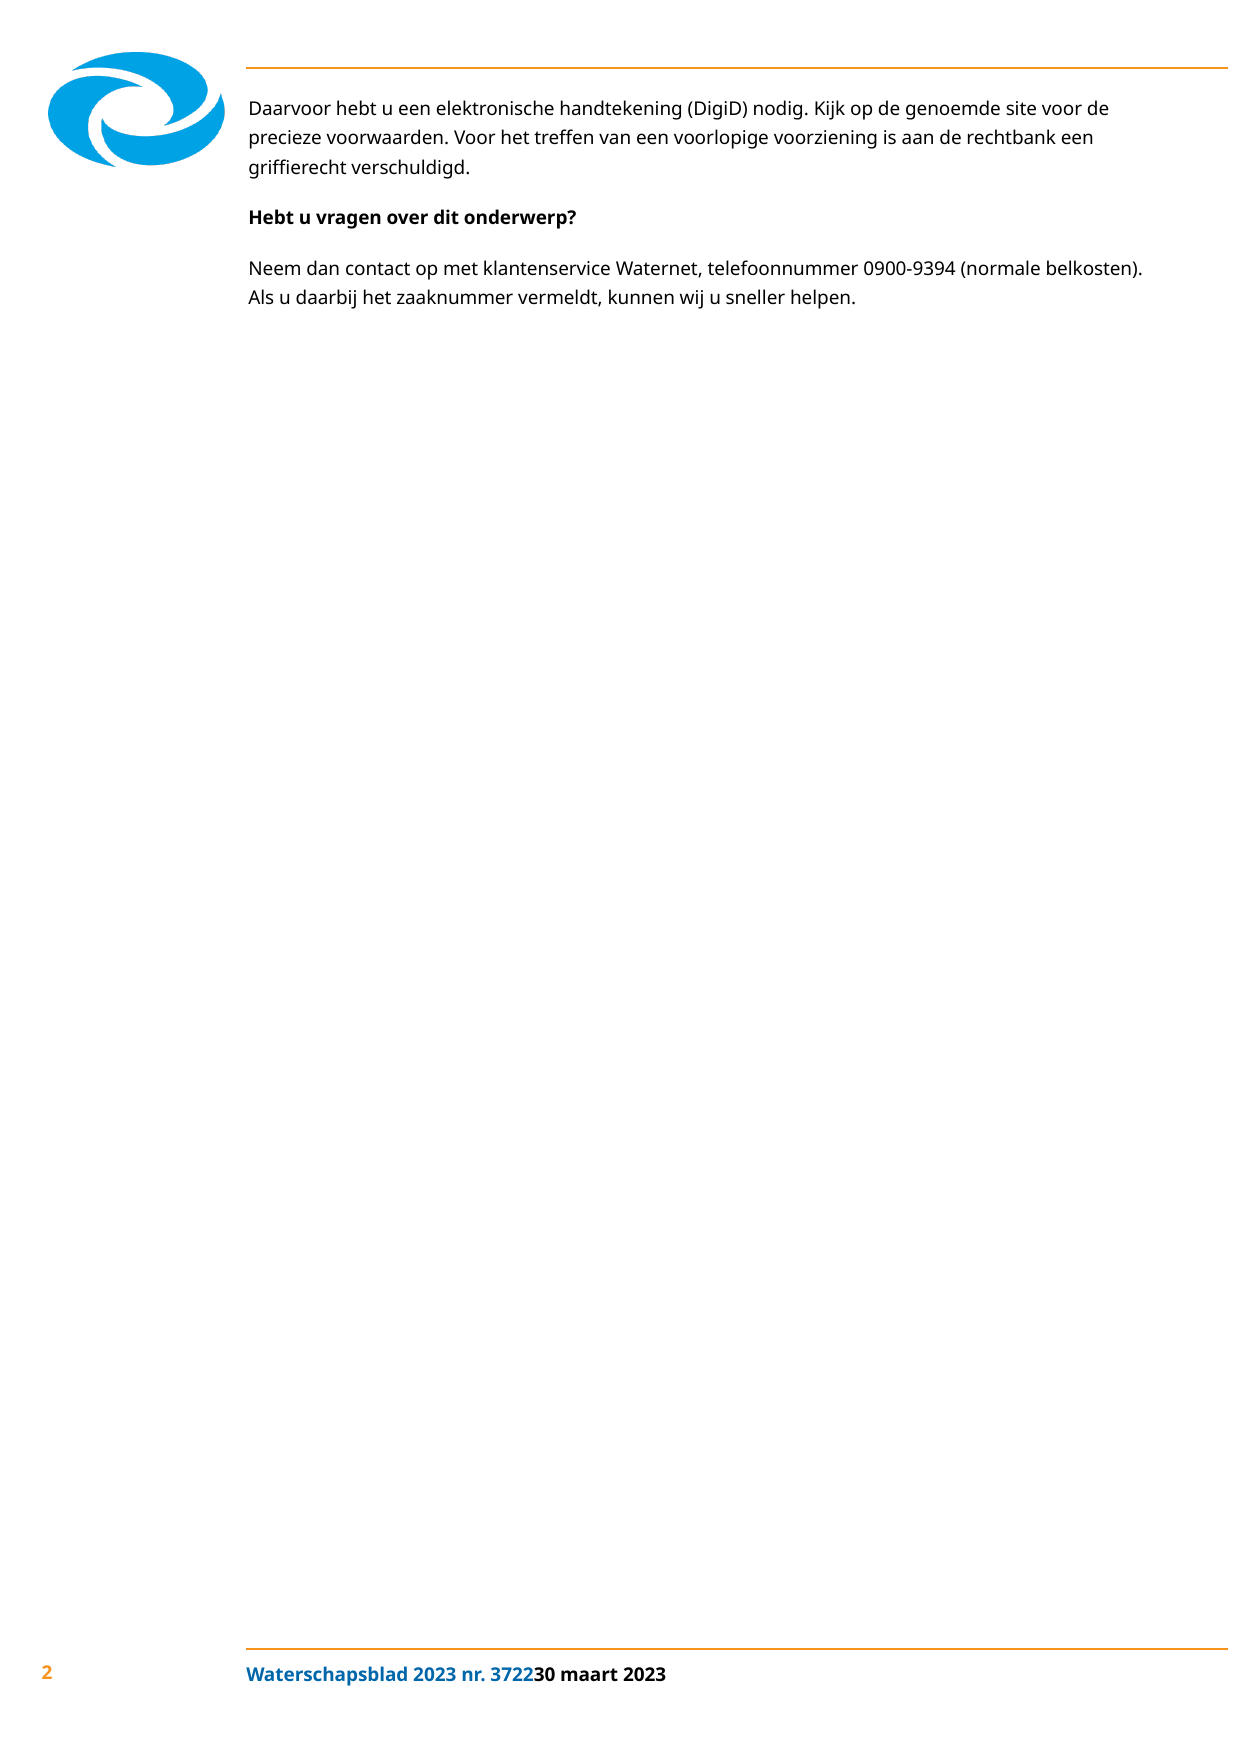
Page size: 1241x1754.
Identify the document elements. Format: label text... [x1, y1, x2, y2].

text Daarvoor hebt u een elektronische handtekening (DigiD) nodig. Kijk op de genoemde site voor de precieze voorwaarden. Voor het treffen van een voorlopige voorziening is aan de rechtbank een griffierecht verschuldigd. [248, 95, 1152, 180]
text Neem dan contact op met klantenservice Waternet, telefoonnummer 0900-9394 (normale belkosten). Als u daarbij het zaaknummer vermeldt, kunnen wij u sneller helpen. [248, 255, 1152, 310]
text Hebt u vragen over dit onderwerp? [248, 204, 1152, 230]
picture [41, 47, 231, 172]
